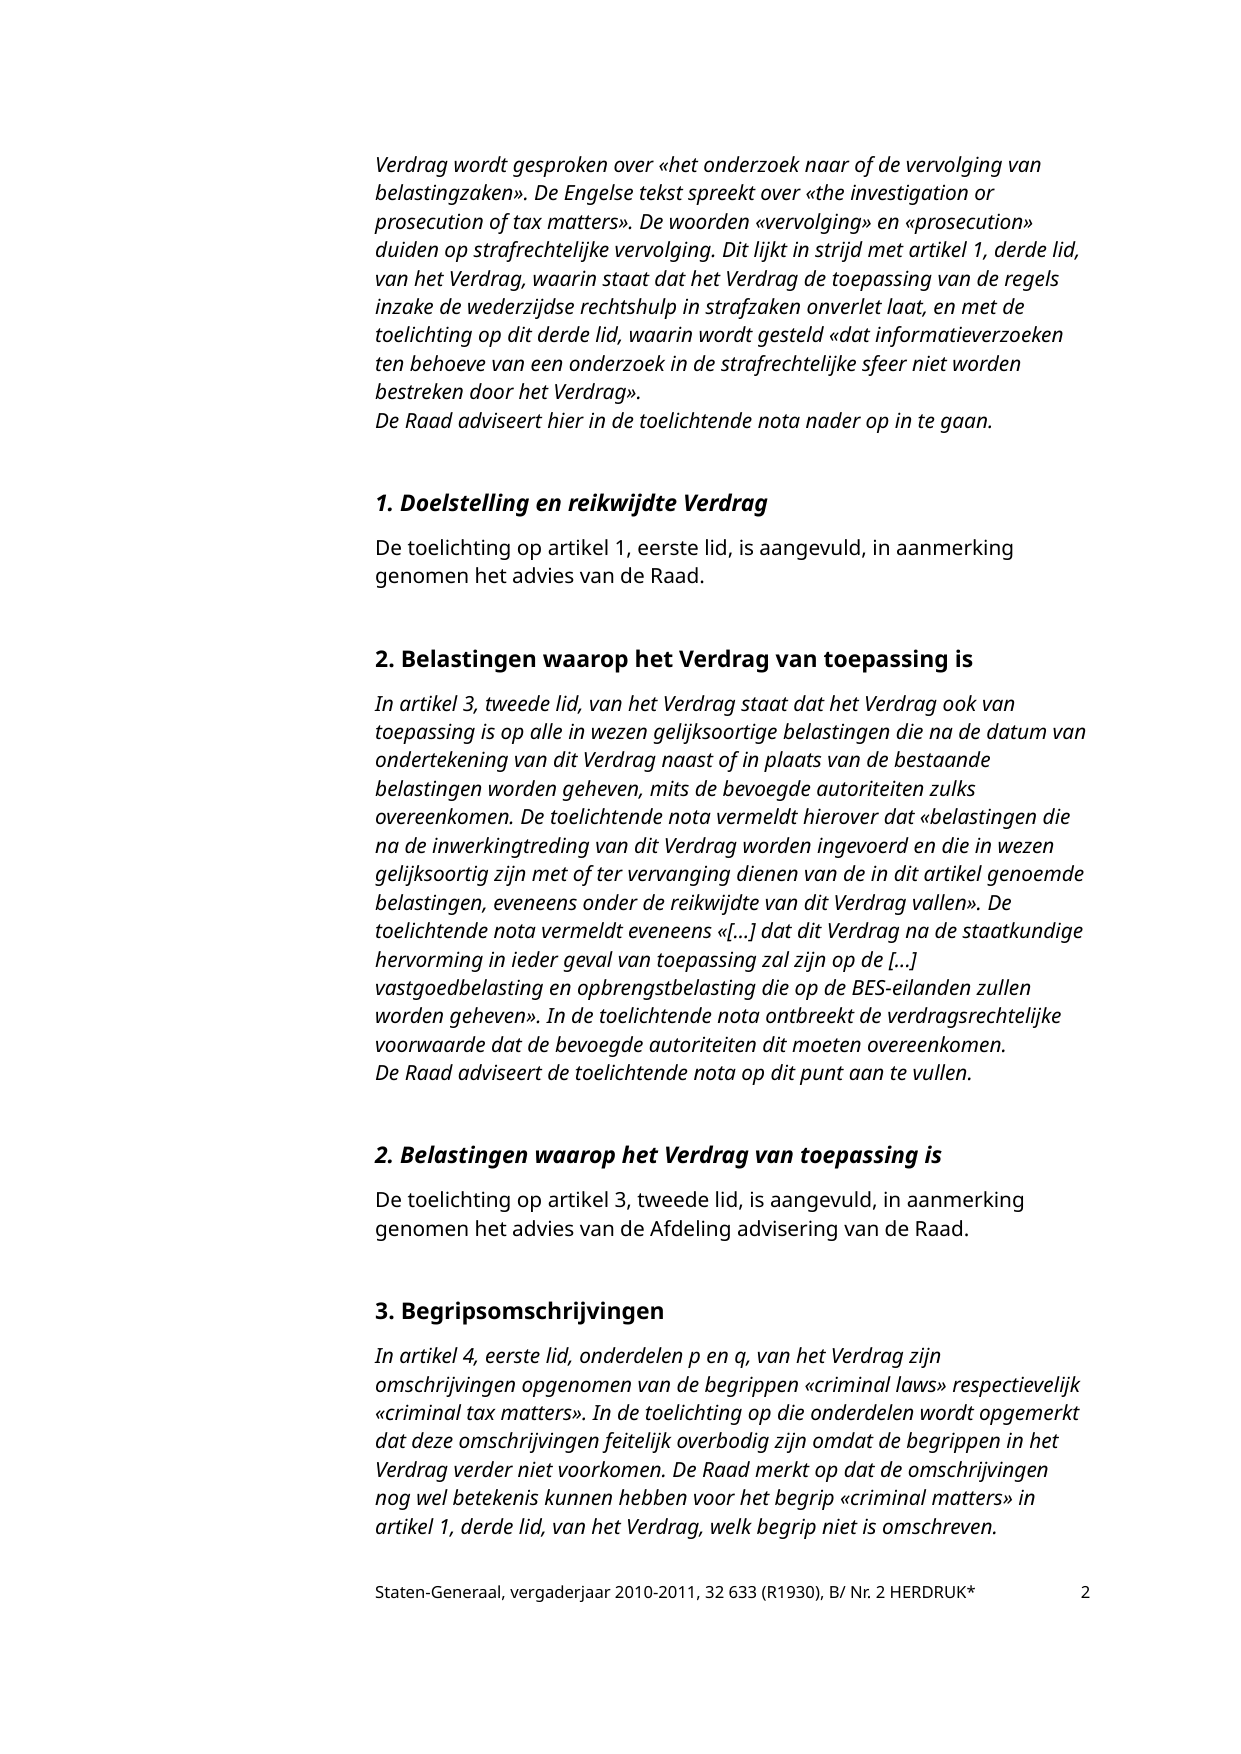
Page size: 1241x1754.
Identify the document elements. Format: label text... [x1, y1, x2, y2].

text In artikel 3, tweede lid, van het Verdrag staat dat het Verdrag ook van toepassing is op alle in wezen gelijksoortige belastingen die na de datum van ondertekening van dit Verdrag naast of in plaats van de bestaande belastingen worden geheven, mits de bevoegde autoriteiten zulks overeenkomen. De toelichtende nota vermeldt hierover dat «belastingen die na de inwerkingtreding van dit Verdrag worden ingevoerd en die in wezen gelijksoortig zijn met of ter vervanging dienen van de in dit artikel genoemde belastingen, eveneens onder de reikwijdte van dit Verdrag vallen». De toelichtende nota vermeldt eveneens «[...] dat dit Verdrag na de staatkundige hervorming in ieder geval van toepassing zal zijn op de [...] vastgoedbelasting en opbrengstbelasting die op de BES-eilanden zullen worden geheven». In de toelichtende nota ontbreekt de verdragsrechtelijke voorwaarde dat de bevoegde autoriteiten dit moeten overeenkomen. [375, 689, 1090, 1058]
subtitle 3. Begripsomschrijvingen [375, 1295, 1090, 1326]
text In artikel 4, eerste lid, onderdelen p en q, van het Verdrag zijn omschrijvingen opgenomen van de begrippen «criminal laws» respectievelijk «criminal tax matters». In de toelichting op die onderdelen wordt opgemerkt dat deze omschrijvingen feitelijk overbodig zijn omdat de begrippen in het Verdrag verder niet voorkomen. De Raad merkt op dat de omschrijvingen nog wel betekenis kunnen hebben voor het begrip «criminal matters» in artikel 1, derde lid, van het Verdrag, welk begrip niet is omschreven. [375, 1341, 1090, 1540]
subtitle 1. Doelstelling en reikwijdte Verdrag [375, 487, 1090, 518]
text Verdrag wordt gesproken over «het onderzoek naar of de vervolging van belastingzaken». De Engelse tekst spreekt over «the investigation or prosecution of tax matters». De woorden «vervolging» en «prosecution» duiden op strafrechtelijke vervolging. Dit lijkt in strijd met artikel 1, derde lid, van het Verdrag, waarin staat dat het Verdrag de toepassing van de regels inzake de wederzijdse rechtshulp in strafzaken onverlet laat, en met de toelichting op dit derde lid, waarin wordt gesteld «dat informatieverzoeken ten behoeve van een onderzoek in de strafrechtelijke sfeer niet worden bestreken door het Verdrag». [375, 150, 1090, 406]
text De toelichting op artikel 1, eerste lid, is aangevuld, in aanmerking genomen het advies van de Raad. [375, 533, 1090, 590]
text De toelichting op artikel 3, tweede lid, is aangevuld, in aanmerking genomen het advies van de Afdeling advisering van de Raad. [375, 1186, 1090, 1242]
text De Raad adviseert de toelichtende nota op dit punt aan te vullen. [375, 1058, 1090, 1087]
subtitle 2. Belastingen waarop het Verdrag van toepassing is [375, 642, 1090, 674]
subtitle 2. Belastingen waarop het Verdrag van toepassing is [375, 1139, 1090, 1171]
text De Raad adviseert hier in de toelichtende nota nader op in te gaan. [375, 406, 1090, 434]
